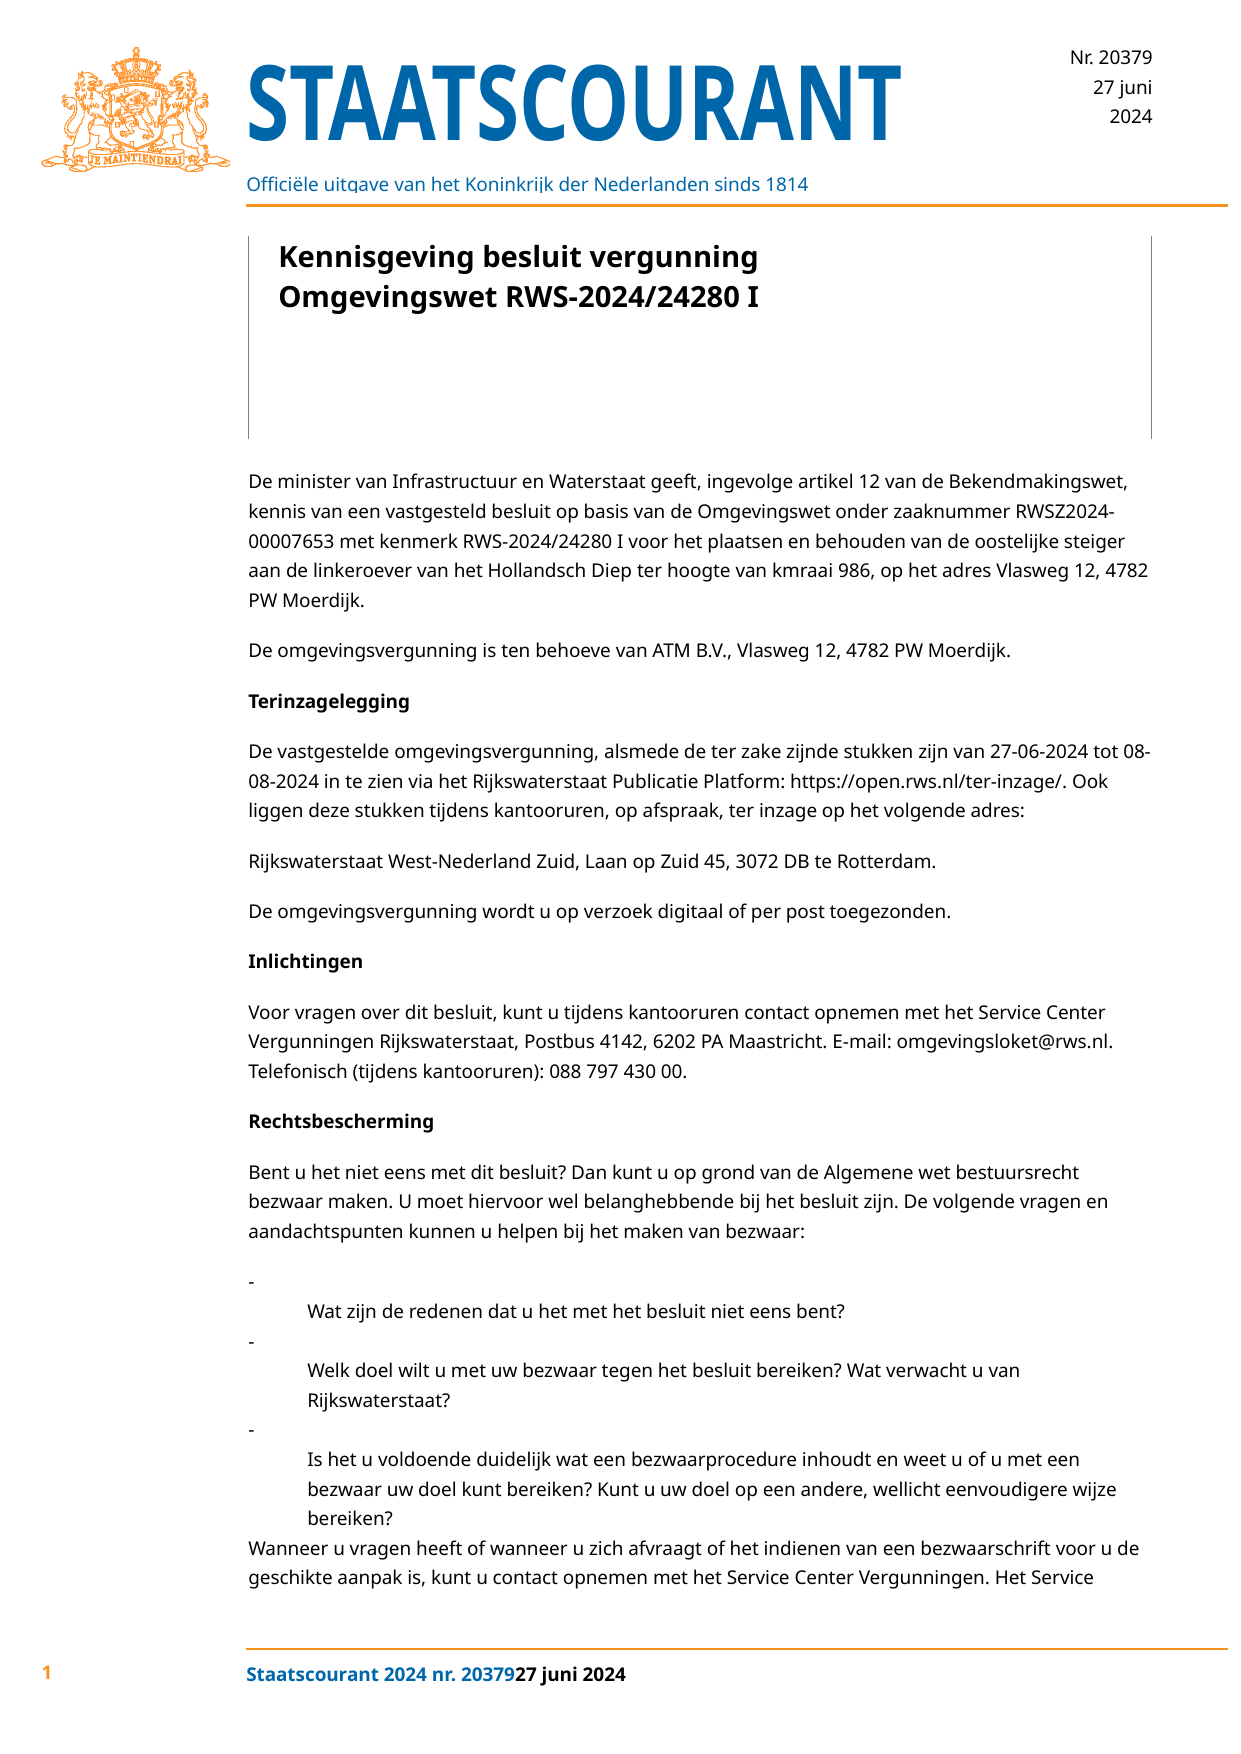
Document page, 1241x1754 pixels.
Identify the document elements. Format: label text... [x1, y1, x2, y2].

list Is het u voldoende duidelijk wat een bezwaarprocedure inhoudt en weet u of u met een bezwaar uw doel kunt bereiken? Kunt u uw doel op een andere, wellicht eenvoudigere wijze bereiken? [248, 1446, 1152, 1531]
picture [912, 236, 1090, 414]
table_header [850, 236, 912, 413]
text De minister van Infrastructuur en Waterstaat geeft, ingevolge artikel 12 van de Bekendmakingswet, kennis van een vastgesteld besluit op basis van de Omgevingswet onder zaaknummer RWSZ2024-00007653 met kenmerk RWS-2024/24280 I voor het plaatsen en behouden van de oostelijke steiger aan de linkeroever van het Hollandsch Diep ter hoogte van kmraai 986, op het adres Vlasweg 12, 4782 PW Moerdijk. [248, 469, 1152, 613]
list Wat zijn de redenen dat u het met het besluit niet eens bent? [248, 1298, 1152, 1324]
text Wanneer u vragen heeft of wanneer u zich afvraagt of het indienen van een bezwaarschrift voor u de geschikte aanpak is, kunt u contact opnemen met het Service Center Vergunningen. Het Service [248, 1535, 1152, 1590]
text Bent u het niet eens met dit besluit? Dan kunt u op grond van de Algemene wet bestuursrecht bezwaar maken. U moet hiervoor wel belanghebbende bij het besluit zijn. De volgende vragen en aandachtspunten kunnen u helpen bij het maken van bezwaar: [248, 1159, 1152, 1244]
text De vastgestelde omgevingsvergunning, alsmede de ter zake zijnde stukken zijn van 27-06-2024 tot 08-08-2024 in te zien via het Rijkswaterstaat Publicatie Platform: https://open.rws.nl/ter-inzage/. Ook liggen deze stukken tijdens kantooruren, op afspraak, ter inzage op het volgende adres: [248, 738, 1152, 823]
text De omgevingsvergunning wordt u op verzoek digitaal of per post toegezonden. [248, 898, 1152, 924]
text De omgevingsvergunning is ten behoeve van ATM B.V., Vlasweg 12, 4782 PW Moerdijk. [248, 637, 1152, 663]
text Terinzagelegging [248, 688, 1152, 713]
table_header Kennisgeving besluit vergunning Omgevingswet RWS-2024/24280 I [249, 236, 850, 439]
table_header [850, 414, 1151, 439]
table_header [1090, 236, 1151, 413]
picture [41, 47, 231, 172]
text Voor vragen over dit besluit, kunt u tijdens kantooruren contact opnemen met het Service Center Vergunningen Rijkswaterstaat, Postbus 4142, 6202 PA Maastricht. E-mail: omgevingsloket@rws.nl. Telefonisch (tijdens kantooruren): 088 797 430 00. [248, 999, 1152, 1084]
text Rijkswaterstaat West-Nederland Zuid, Laan op Zuid 45, 3072 DB te Rotterdam. [248, 848, 1152, 873]
text Rechtsbescherming [248, 1109, 1152, 1134]
list Welk doel wilt u met uw bezwaar tegen het besluit bereiken? Wat verwacht u van Rijkswaterstaat? [248, 1357, 1152, 1413]
text Inlichtingen [248, 949, 1152, 974]
